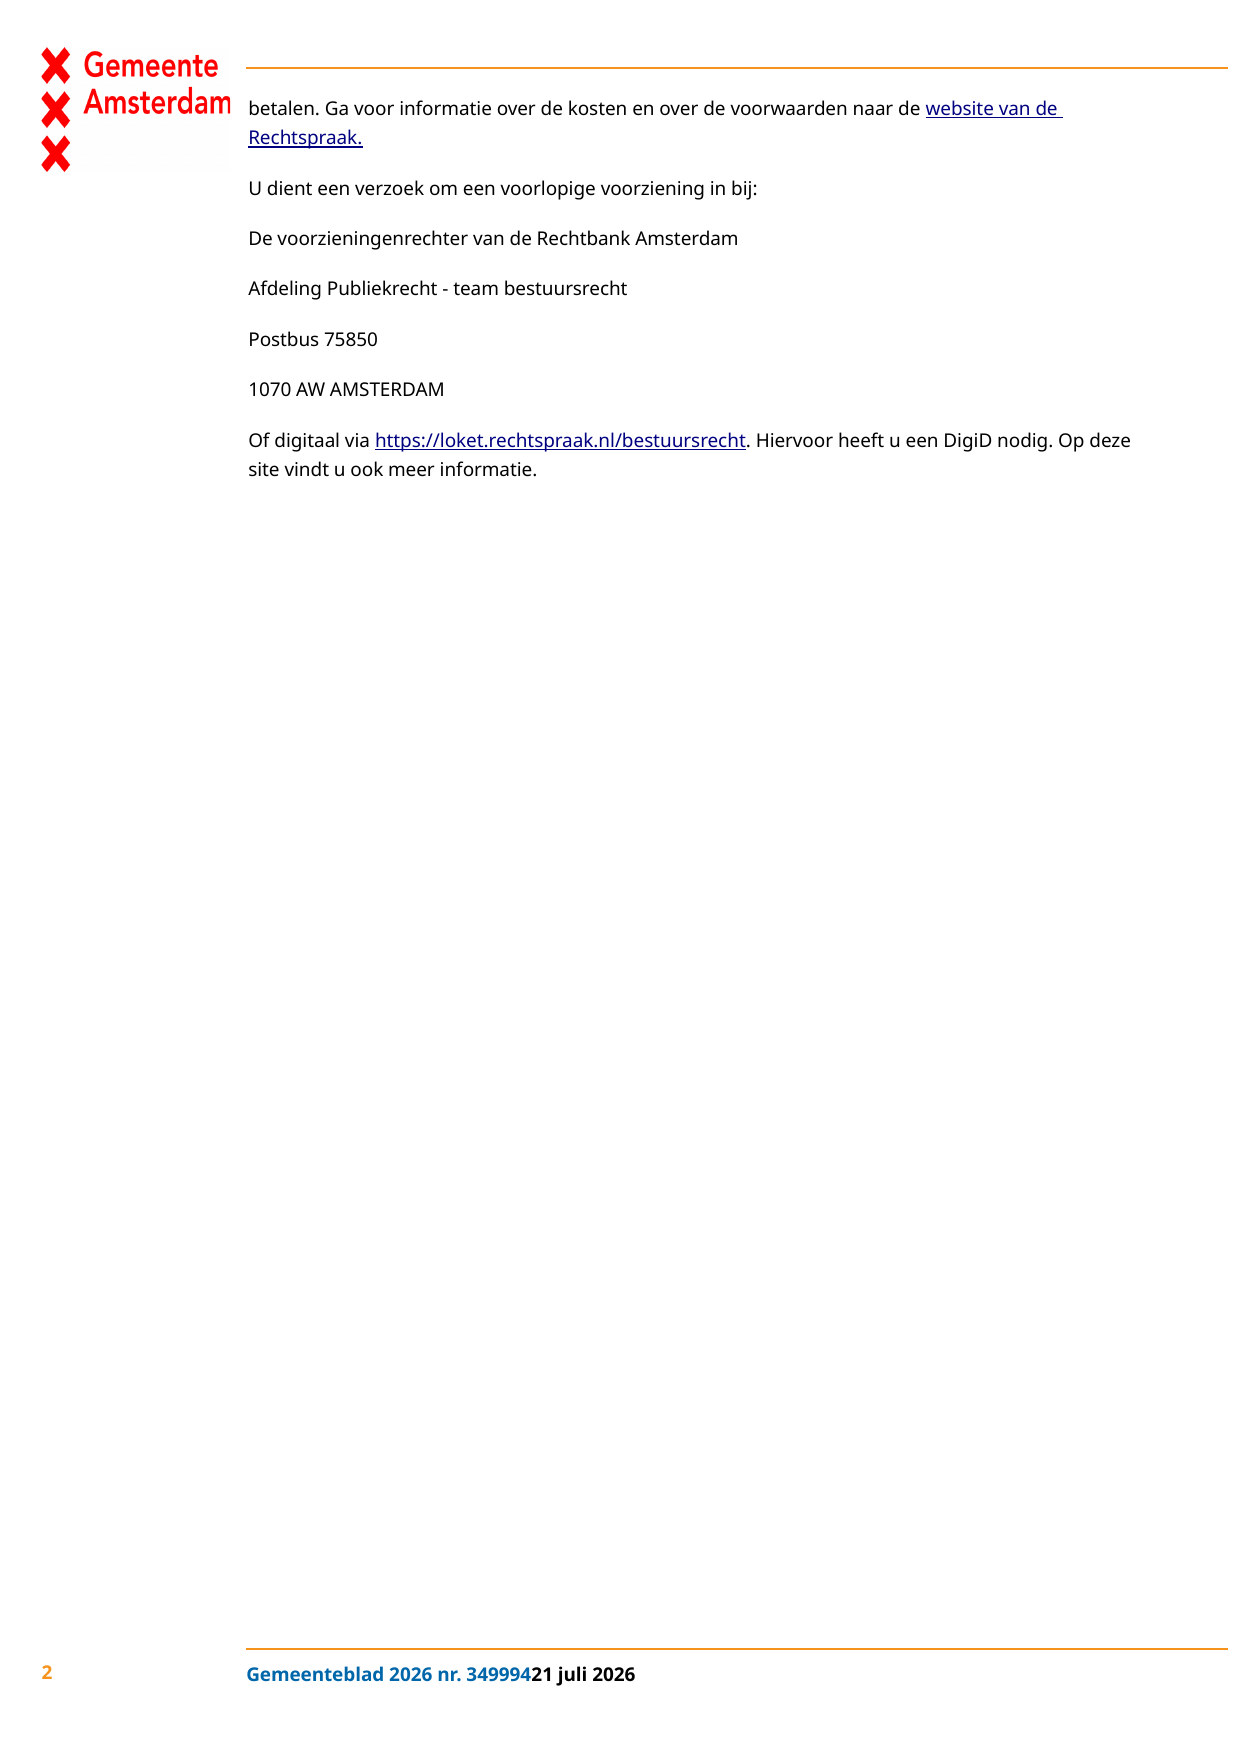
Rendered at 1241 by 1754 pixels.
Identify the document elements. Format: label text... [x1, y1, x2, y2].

text Postbus 75850 [248, 326, 1152, 352]
text betalen. Ga voor informatie over de kosten en over de voorwaarden naar de website van de Rechtspraak. [248, 95, 1152, 150]
text Afdeling Publiekrecht - team bestuursrecht [248, 276, 1152, 301]
text U dient een verzoek om een voorlopige voorziening in bij: [248, 175, 1152, 201]
picture [41, 47, 231, 172]
text De voorzieningenrechter van de Rechtbank Amsterdam [248, 225, 1152, 251]
text Of digitaal via https://loket.rechtspraak.nl/bestuursrecht. Hiervoor heeft u een DigiD nodig. Op deze site vindt u ook meer informatie. [248, 427, 1152, 482]
text 1070 AW AMSTERDAM [248, 376, 1152, 402]
